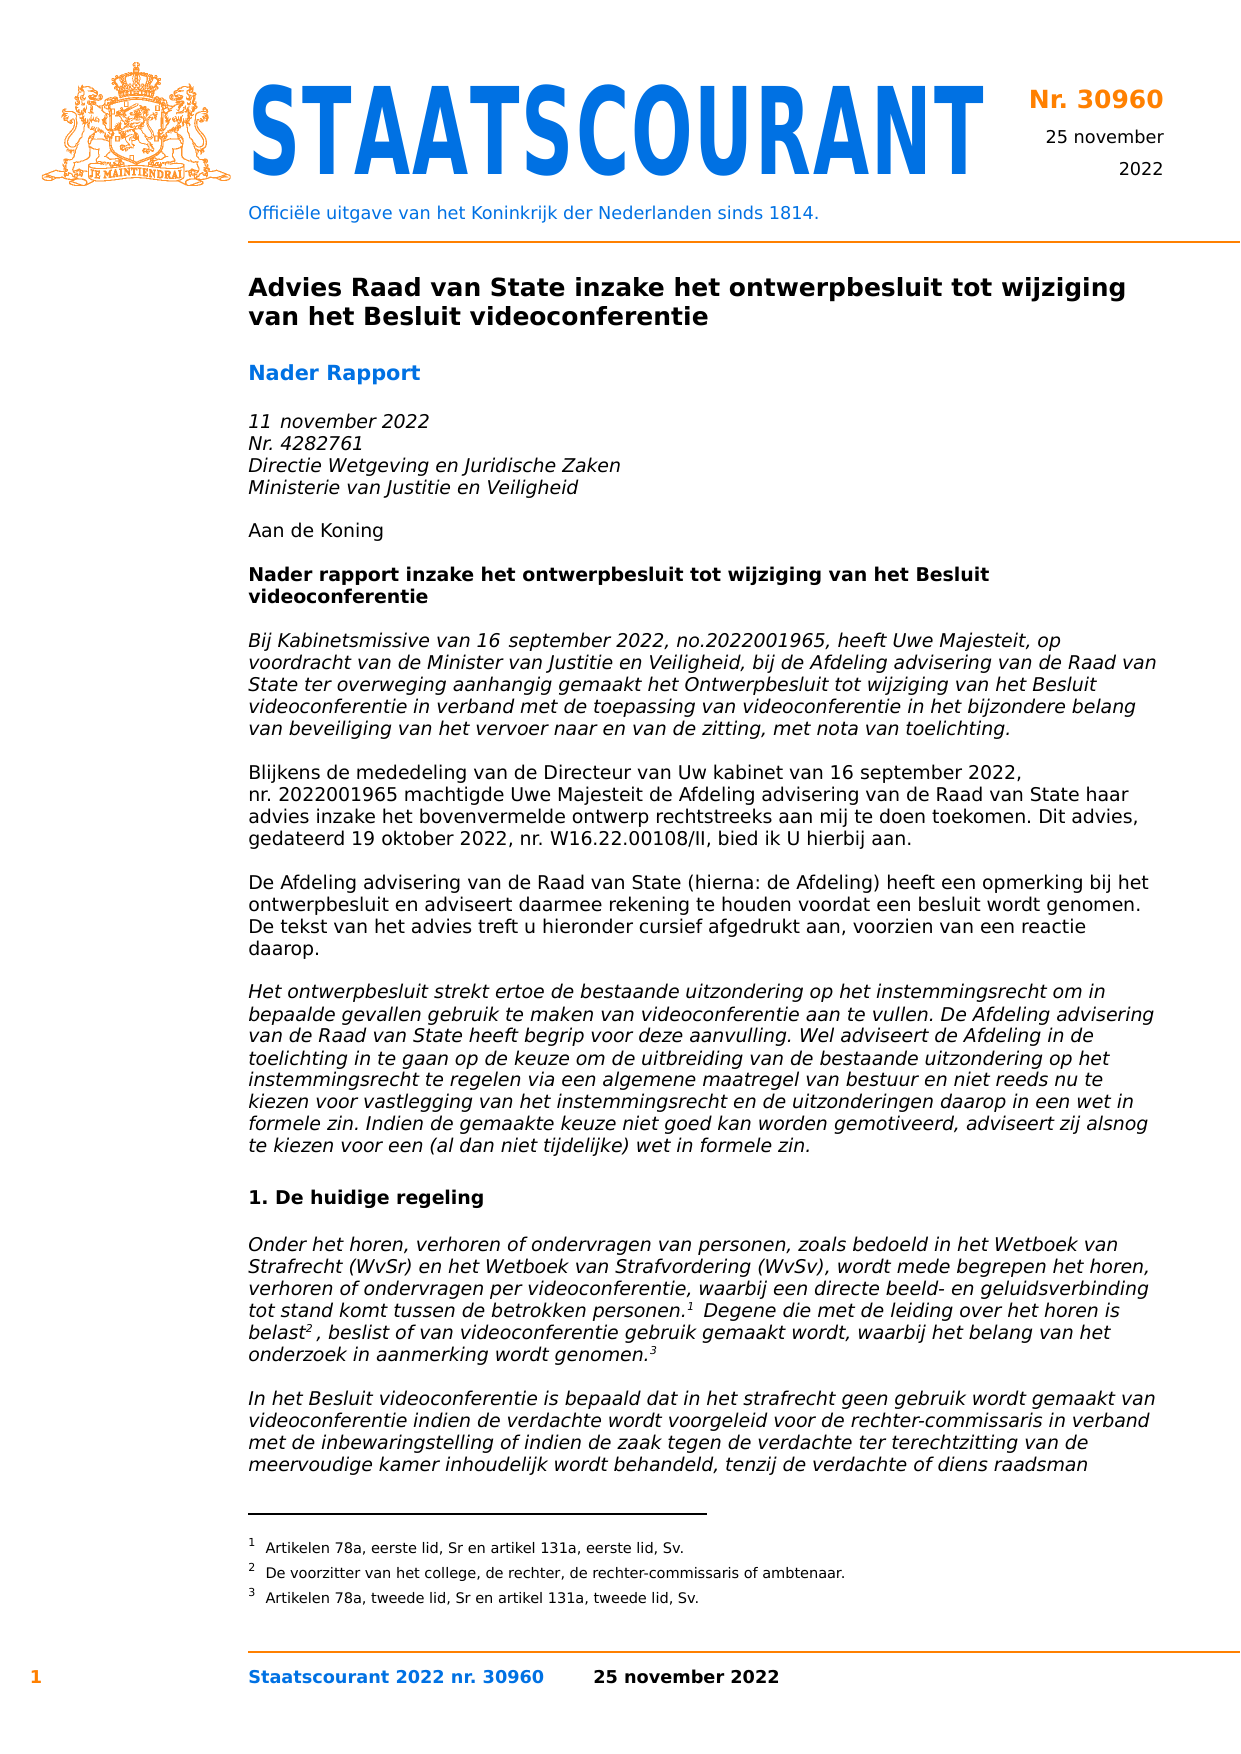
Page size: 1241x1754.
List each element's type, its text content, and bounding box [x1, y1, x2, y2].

text Artikelen 78a, tweede lid, Sr en artikel 131a, tweede lid, Sv. [248, 1586, 1163, 1608]
subtitle 1. De huidige regeling [248, 1187, 1163, 1209]
text Aan de Koning [248, 520, 1163, 542]
table_cell 25 november [998, 121, 1240, 153]
subtitle Nader Rapport [248, 361, 1163, 386]
table_header Nr. 30960 [998, 62, 1240, 121]
text Het ontwerpbesluit strekt ertoe de bestaande uitzondering op het instemmingsrecht om in bepaalde gevallen gebruik te maken van videoconferentie aan te vullen. De Afdeling advisering van de Raad van State heeft begrip voor deze aanvulling. Wel adviseert de Afdeling in de toelichting in te gaan op de keuze om de uitbreiding van de bestaande uitzondering op het instemmingsrecht te regelen via een algemene maatregel van bestuur en niet reeds nu te kiezen voor vastlegging van het instemmingsrecht en de uitzonderingen daarop in een wet in formele zin. Indien de gemaakte keuze niet goed kan worden gemotiveerd, adviseert zij alsnog te kiezen voor een (al dan niet tijdelijke) wet in formele zin. [248, 981, 1163, 1157]
text Bij Kabinetsmissive van 16 september 2022, no.2022001965, heeft Uwe Majesteit, op voordracht van de Minister van Justitie en Veiligheid, bij de Afdeling advisering van de Raad van State ter overweging aanhangig gemaakt het Ontwerpbesluit tot wijziging van het Besluit videoconferentie in verband met de toepassing van videoconferentie in het bijzondere belang van beveiliging van het vervoer naar en van de zitting, met nota van toelichting. [248, 630, 1163, 740]
text In het Besluit videoconferentie is bepaald dat in het strafrecht geen gebruik wordt gemaakt van videoconferentie indien de verdachte wordt voorgeleid voor de rechter-commissaris in verband met de inbewaringstelling of indien de zaak tegen de verdachte ter terechtzitting van de meervoudige kamer inhoudelijk wordt behandeld, tenzij de verdachte of diens raadsman [248, 1388, 1163, 1476]
text 11 november 2022 [248, 411, 1163, 433]
table_cell 2022 [998, 153, 1240, 203]
text Nader rapport inzake het ontwerpbesluit tot wijziging van het Besluit videoconferentie [248, 564, 1163, 608]
table_cell Officiële uitgave van het Koninkrijk der Nederlanden sinds 1814. [248, 203, 1240, 241]
text De voorzitter van het college, de rechter, de rechter-commissaris of ambtenaar. [248, 1561, 1163, 1583]
text Artikelen 78a, eerste lid, Sr en artikel 131a, eerste lid, Sv. [248, 1536, 1163, 1558]
text Directie Wetgeving en Juridische Zaken [248, 454, 1163, 477]
table_header [25, 62, 248, 241]
table_header STAATSCOURANT [248, 62, 998, 203]
subtitle Advies Raad van State inzake het ontwerpbesluit tot wijziging van het Besluit videoconferentie [248, 273, 1163, 331]
text Blijkens de mededeling van de Directeur van Uw kabinet van 16 september 2022, nr. 2022001965 machtigde Uwe Majesteit de Afdeling advisering van de Raad van State haar advies inzake het bovenvermelde ontwerp rechtstreeks aan mij te doen toekomen. Dit advies, gedateerd 19 oktober 2022, nr. W16.22.00108/II, bied ik U hierbij aan. [248, 762, 1163, 850]
picture [41, 62, 231, 186]
text Nr. 4282761 [248, 433, 1163, 454]
text Onder het horen, verhoren of ondervragen van personen, zoals bedoeld in het Wetboek van Strafrecht (WvSr) en het Wetboek van Strafvordering (WvSv), wordt mede begrepen het horen, verhoren of ondervragen per videoconferentie, waarbij een directe beeld- en geluidsverbinding tot stand komt tussen de betrokken personen. Degene die met de leiding over het horen is belast, beslist of van videoconferentie gebruik gemaakt wordt, waarbij het belang van het onderzoek in aanmerking wordt genomen. [248, 1234, 1163, 1366]
text Ministerie van Justitie en Veiligheid [248, 477, 1163, 498]
text De Afdeling advisering van de Raad van State (hierna: de Afdeling) heeft een opmerking bij het ontwerpbesluit en adviseert daarmee rekening te houden voordat een besluit wordt genomen. De tekst van het advies treft u hieronder cursief afgedrukt aan, voorzien van een reactie daarop. [248, 872, 1163, 959]
